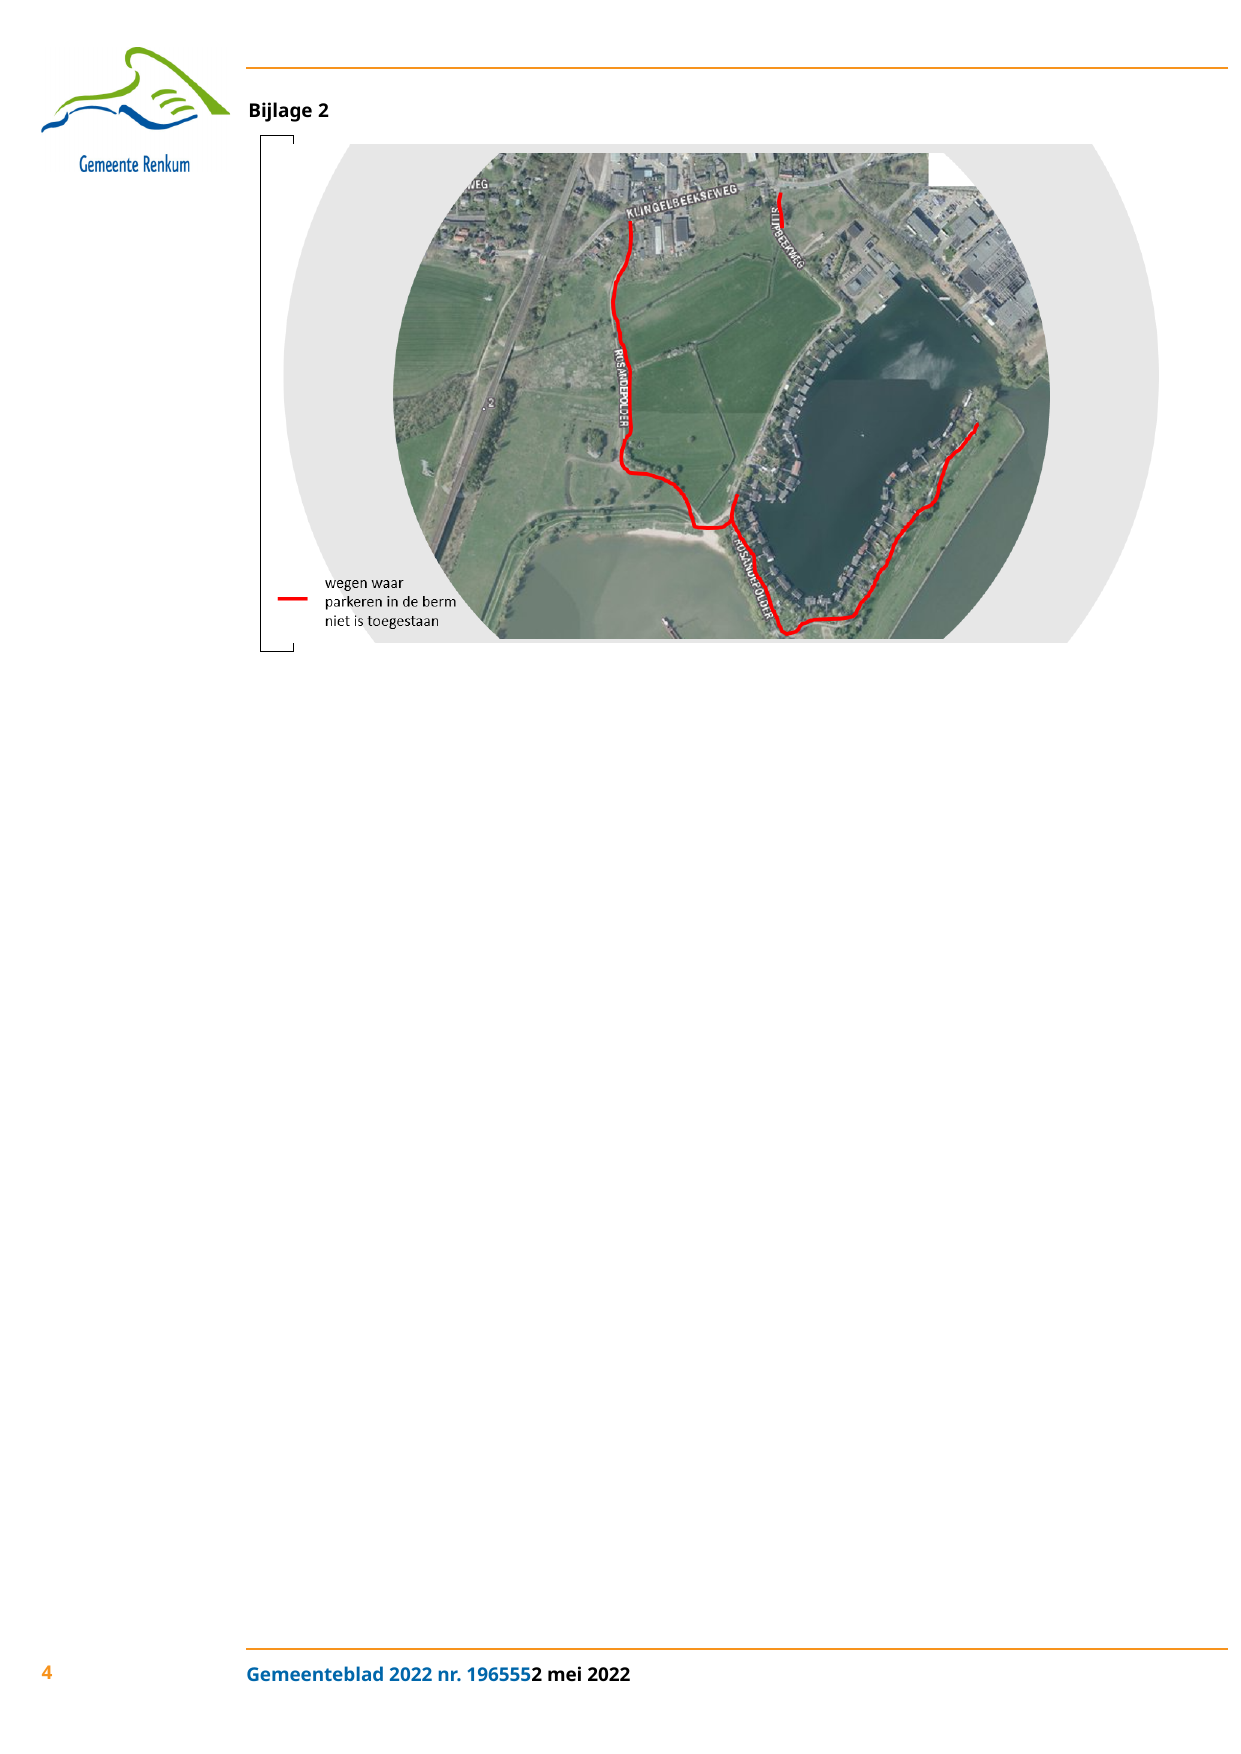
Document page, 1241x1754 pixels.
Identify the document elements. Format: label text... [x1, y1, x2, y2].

picture [41, 47, 231, 172]
picture [268, 144, 1173, 643]
text Bijlage 2 [248, 95, 1152, 123]
